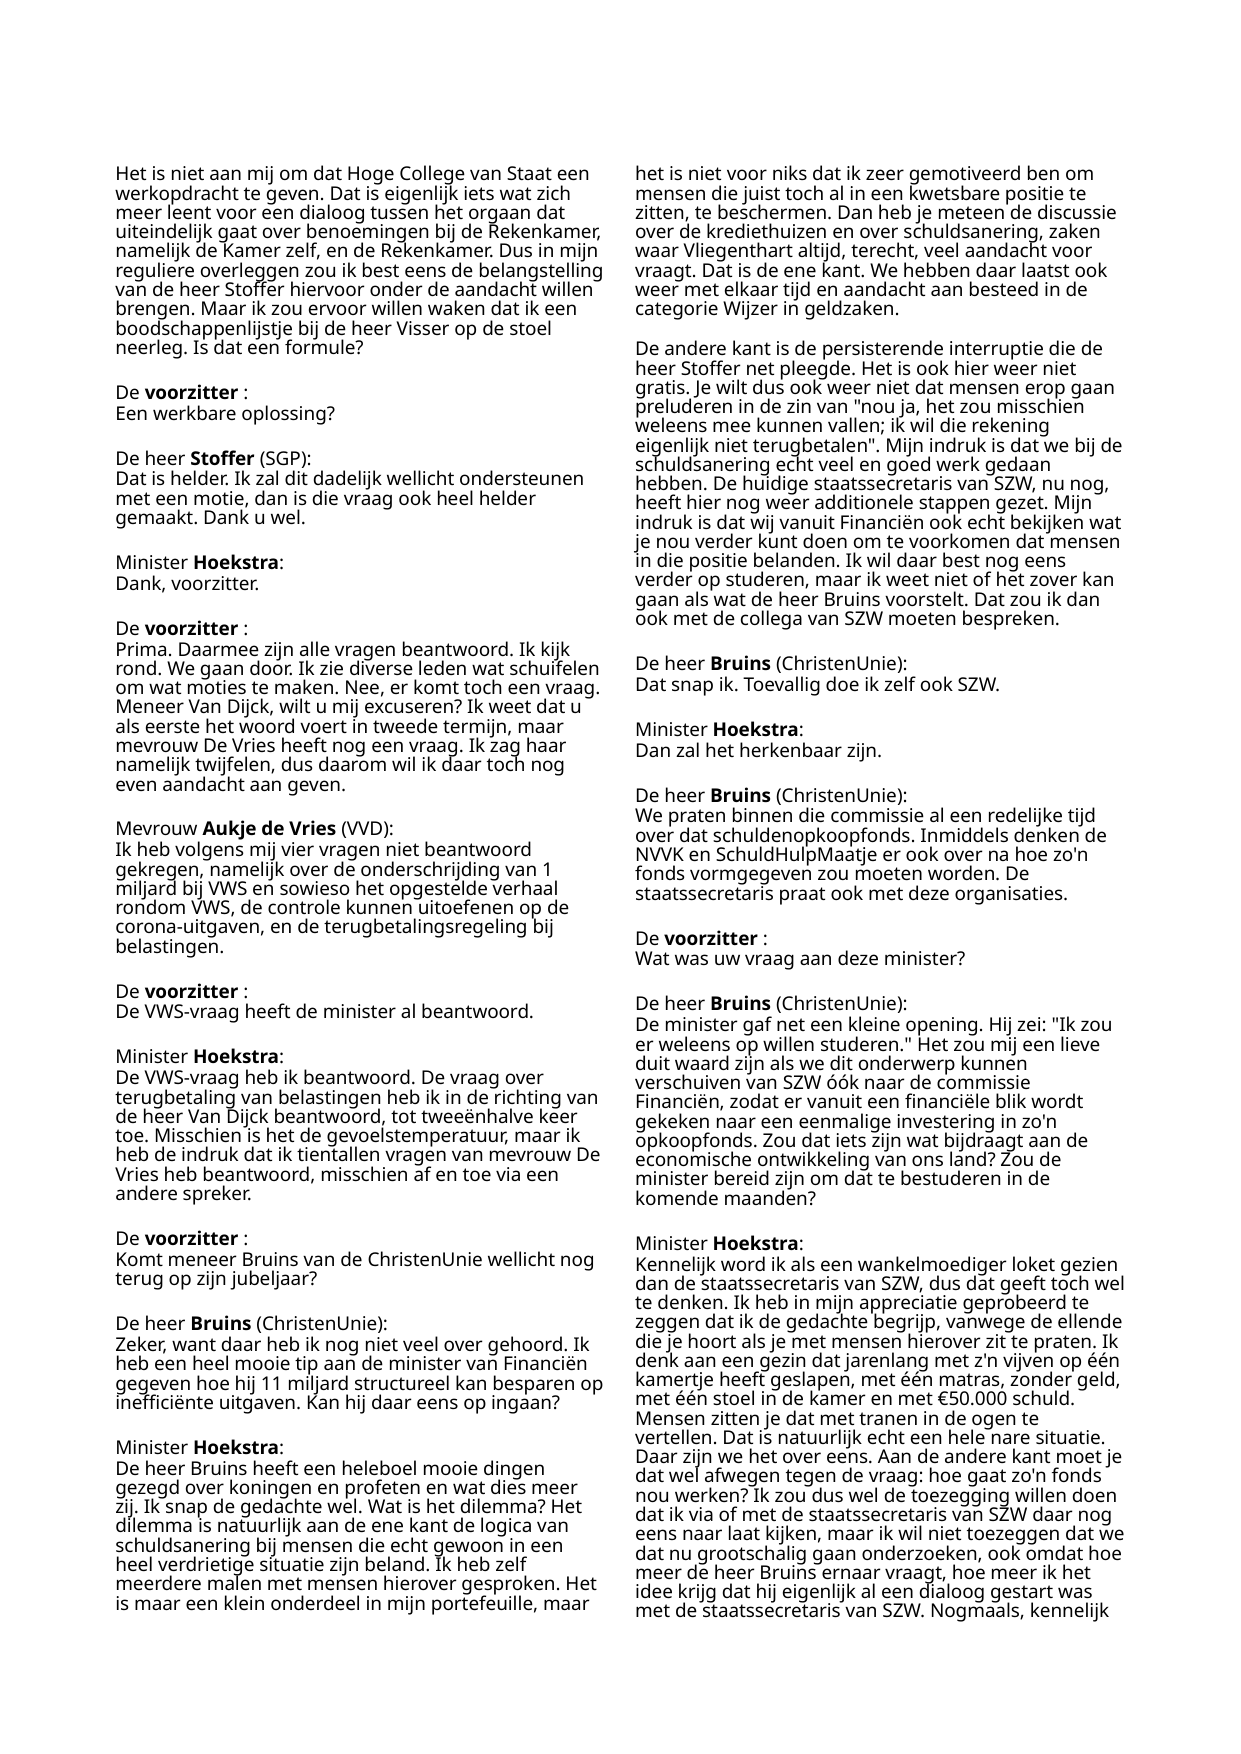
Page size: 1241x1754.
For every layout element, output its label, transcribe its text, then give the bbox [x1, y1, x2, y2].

text Minister Hoekstra: [115, 549, 605, 575]
text Dat snap ik. Toevallig doe ik zelf ook SZW. [635, 676, 1125, 695]
text De VWS-vraag heeft de minister al beantwoord. [115, 1003, 605, 1023]
text De heer Bruins (ChristenUnie): [635, 782, 1125, 807]
text Dat is helder. Ik zal dit dadelijk wellicht ondersteunen met een motie, dan is die vraag ook heel helder gemaakt. Dank u wel. [115, 470, 605, 528]
text De andere kant is de persisterende interruptie die de heer Stoffer net pleegde. Het is ook hier weer niet gratis. Je wilt dus ook weer niet dat mensen erop gaan preluderen in de zin van "nou ja, het zou misschien weleens mee kunnen vallen; ik wil die rekening eigenlijk niet terugbetalen". Mijn indruk is dat we bij de schuldsanering echt veel en goed werk gedaan hebben. De huidige staatssecretaris van SZW, nu nog, heeft hier nog weer additionele stappen gezet. Mijn indruk is dat wij vanuit Financiën ook echt bekijken wat je nou verder kunt doen om te voorkomen dat mensen in die positie belanden. Ik wil daar best nog eens verder op studeren, maar ik weet niet of het zover kan gaan als wat de heer Bruins voorstelt. Dat zou ik dan ook met de collega van SZW moeten bespreken. [635, 340, 1125, 629]
text Mevrouw Aukje de Vries (VVD): [115, 816, 605, 841]
text Komt meneer Bruins van de ChristenUnie wellicht nog terug op zijn jubeljaar? [115, 1251, 605, 1289]
text De heer Bruins (ChristenUnie): [635, 991, 1125, 1016]
text De VWS-vraag heb ik beantwoord. De vraag over terugbetaling van belastingen heb ik in de richting van de heer Van Dijck beantwoord, tot tweeënhalve keer toe. Misschien is het de gevoelstemperatuur, maar ik heb de indruk dat ik tientallen vragen van mevrouw De Vries heb beantwoord, misschien af en toe via een andere spreker. [115, 1069, 605, 1204]
text Zeker, want daar heb ik nog niet veel over gehoord. Ik heb een heel mooie tip aan de minister van Financiën gegeven hoe hij 11 miljard structureel kan besparen op inefficiënte uitgaven. Kan hij daar eens op ingaan? [115, 1336, 605, 1413]
text Ik heb volgens mij vier vragen niet beantwoord gekregen, namelijk over de onderschrijding van 1 miljard bij VWS en sowieso het opgestelde verhaal rondom VWS, de controle kunnen uitoefenen op de corona-uitgaven, en de terugbetalingsregeling bij belastingen. [115, 841, 605, 957]
text Kennelijk word ik als een wankelmoediger loket gezien dan de staatssecretaris van SZW, dus dat geeft toch wel te denken. Ik heb in mijn appreciatie geprobeerd te zeggen dat ik de gedachte begrijp, vanwege de ellende die je hoort als je met mensen hierover zit te praten. Ik denk aan een gezin dat jarenlang met z'n vijven op één kamertje heeft geslapen, met één matras, zonder geld, met één stoel in de kamer en met €50.000 schuld. Mensen zitten je dat met tranen in de ogen te vertellen. Dat is natuurlijk echt een hele nare situatie. Daar zijn we het over eens. Aan de andere kant moet je dat wel afwegen tegen de vraag: hoe gaat zo'n fonds nou werken? Ik zou dus wel de toezegging willen doen dat ik via of met de staatssecretaris van SZW daar nog eens naar laat kijken, maar ik wil niet toezeggen dat we dat nu grootschalig gaan onderzoeken, ook omdat hoe meer de heer Bruins ernaar vraagt, hoe meer ik het idee krijg dat hij eigenlijk al een dialoog gestart was met de staatssecretaris van SZW. Nogmaals, kennelijk [635, 1256, 1125, 1622]
text De voorzitter : [635, 925, 1125, 950]
text Een werkbare oplossing? [115, 404, 605, 424]
text Minister Hoekstra: [115, 1044, 605, 1069]
text De voorzitter : [115, 978, 605, 1003]
text De heer Bruins (ChristenUnie): [115, 1310, 605, 1336]
text Minister Hoekstra: [635, 716, 1125, 742]
text Minister Hoekstra: [115, 1434, 605, 1459]
text De voorzitter : [115, 615, 605, 641]
text het is niet voor niks dat ik zeer gemotiveerd ben om mensen die juist toch al in een kwetsbare positie te zitten, te beschermen. Dan heb je meteen de discussie over de krediethuizen en over schuldsanering, zaken waar Vliegenthart altijd, terecht, veel aandacht voor vraagt. Dat is de ene kant. We hebben daar laatst ook weer met elkaar tijd en aandacht aan besteed in de categorie Wijzer in geldzaken. [635, 165, 1125, 319]
text De voorzitter : [115, 379, 605, 404]
text Wat was uw vraag aan deze minister? [635, 950, 1125, 970]
text Dank, voorzitter. [115, 575, 605, 594]
text De voorzitter : [115, 1225, 605, 1251]
text Dan zal het herkenbaar zijn. [635, 742, 1125, 761]
text De heer Bruins (ChristenUnie): [635, 650, 1125, 676]
text Minister Hoekstra: [635, 1230, 1125, 1256]
text Het is niet aan mij om dat Hoge College van Staat een werkopdracht te geven. Dat is eigenlijk iets wat zich meer leent voor een dialoog tussen het orgaan dat uiteindelijk gaat over benoemingen bij de Rekenkamer, namelijk de Kamer zelf, en de Rekenkamer. Dus in mijn reguliere overleggen zou ik best eens de belangstelling van de heer Stoffer hiervoor onder de aandacht willen brengen. Maar ik zou ervoor willen waken dat ik een boodschappenlijstje bij de heer Visser op de stoel neerleg. Is dat een formule? [115, 165, 605, 358]
text De minister gaf net een kleine opening. Hij zei: "Ik zou er weleens op willen studeren." Het zou mij een lieve duit waard zijn als we dit onderwerp kunnen verschuiven van SZW óók naar de commissie Financiën, zodat er vanuit een financiële blik wordt gekeken naar een eenmalige investering in zo'n opkoopfonds. Zou dat iets zijn wat bijdraagt aan de economische ontwikkeling van ons land? Zou de minister bereid zijn om dat te bestuderen in de komende maanden? [635, 1016, 1125, 1209]
text De heer Stoffer (SGP): [115, 445, 605, 470]
text De heer Bruins heeft een heleboel mooie dingen gezegd over koningen en profeten en wat dies meer zij. Ik snap de gedachte wel. Wat is het dilemma? Het dilemma is natuurlijk aan de ene kant de logica van schuldsanering bij mensen die echt gewoon in een heel verdrietige situatie zijn beland. Ik heb zelf meerdere malen met mensen hierover gesproken. Het is maar een klein onderdeel in mijn portefeuille, maar [115, 1459, 605, 1614]
text We praten binnen die commissie al een redelijke tijd over dat schuldenopkoopfonds. Inmiddels denken de NVVK en SchuldHulpMaatje er ook over na hoe zo'n fonds vormgegeven zou moeten worden. De staatssecretaris praat ook met deze organisaties. [635, 807, 1125, 904]
text Prima. Daarmee zijn alle vragen beantwoord. Ik kijk rond. We gaan door. Ik zie diverse leden wat schuifelen om wat moties te maken. Nee, er komt toch een vraag. Meneer Van Dijck, wilt u mij excuseren? Ik weet dat u als eerste het woord voert in tweede termijn, maar mevrouw De Vries heeft nog een vraag. Ik zag haar namelijk twijfelen, dus daarom wil ik daar toch nog even aandacht aan geven. [115, 641, 605, 795]
